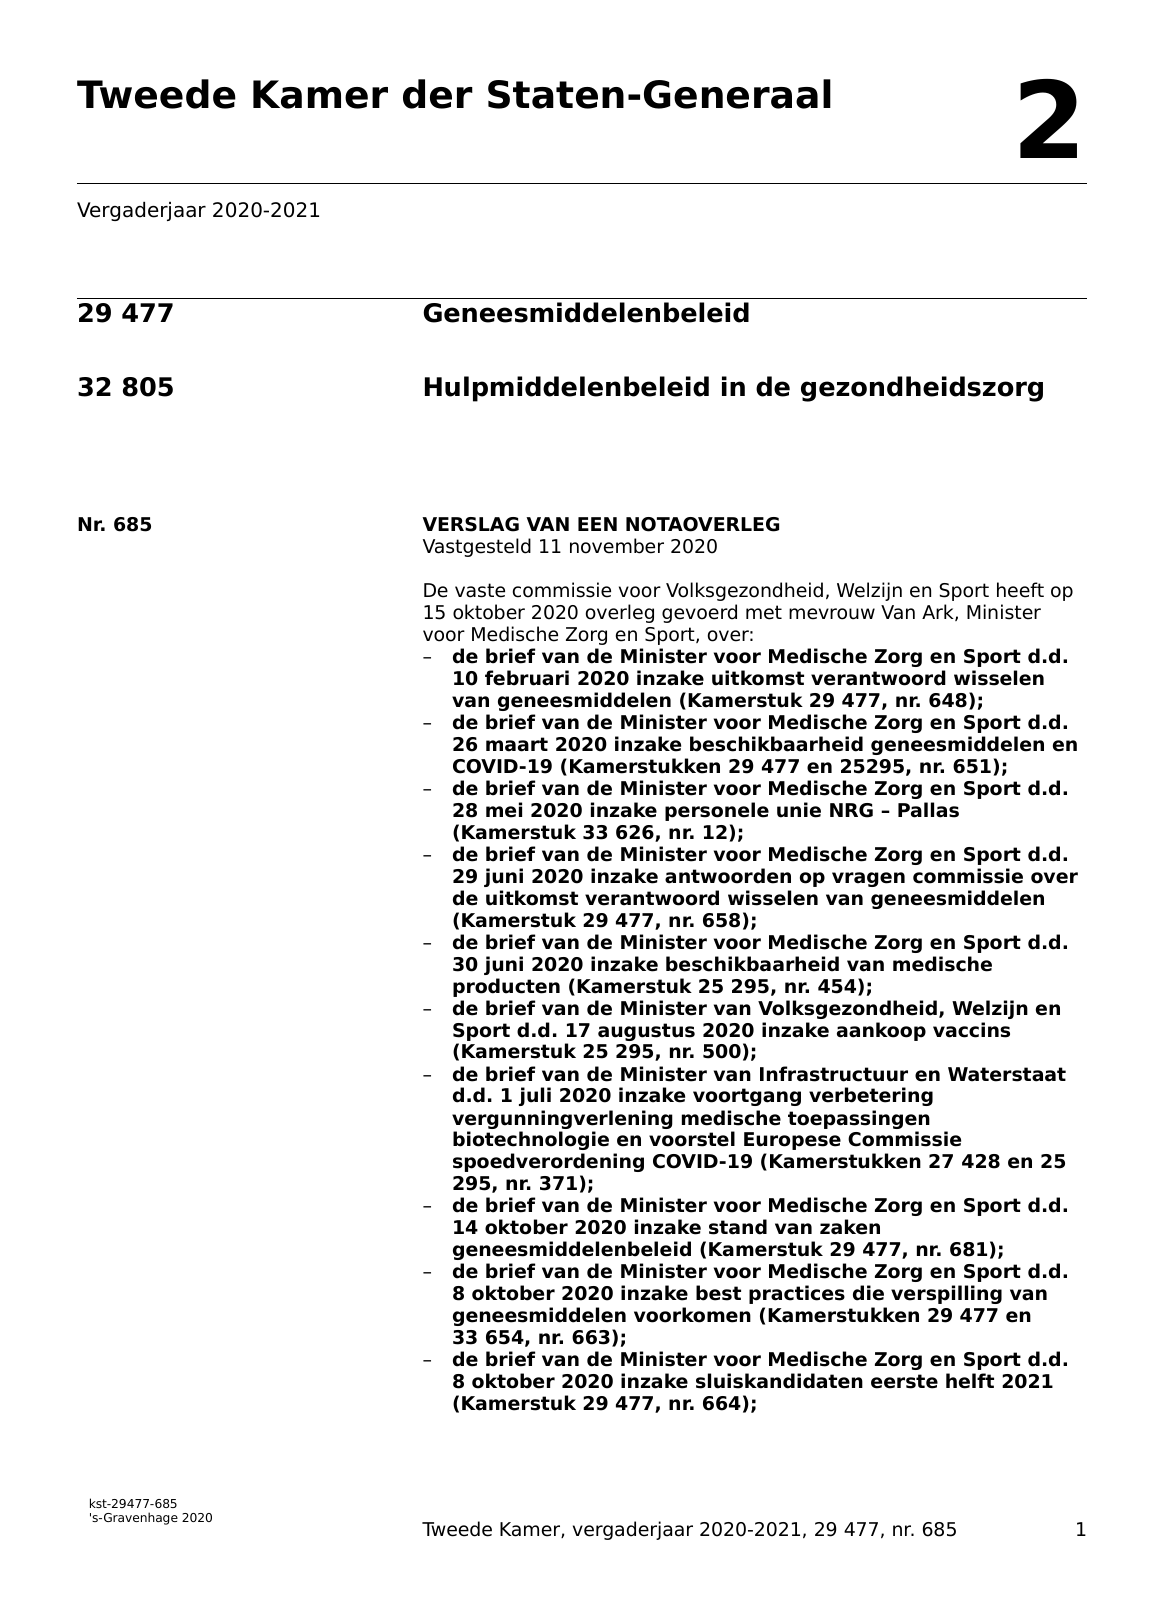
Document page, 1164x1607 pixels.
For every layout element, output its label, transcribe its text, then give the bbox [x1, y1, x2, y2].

text – de brief van de Minister voor Medische Zorg en Sport d.d. 10 februari 2020 inzake uitkomst verantwoord wisselen van geneesmiddelen (Kamerstuk 29 477, nr. 648); [422, 646, 1087, 712]
table_header Tweede Kamer der Staten-Generaal [77, 59, 886, 183]
text Vastgesteld 11 november 2020 [422, 536, 1087, 558]
text kst-29477-685 [88, 1497, 323, 1511]
subtitle 29 477 Geneesmiddelenbeleid [77, 299, 1087, 329]
text – de brief van de Minister voor Medische Zorg en Sport d.d. 8 oktober 2020 inzake best practices die verspilling van geneesmiddelen voorkomen (Kamerstukken 29 477 en 33 654, nr. 663); [422, 1261, 1087, 1349]
text De vaste commissie voor Volksgezondheid, Welzijn en Sport heeft op 15 oktober 2020 overleg gevoerd met mevrouw Van Ark, Minister voor Medische Zorg en Sport, over: [422, 580, 1087, 646]
text – de brief van de Minister voor Medische Zorg en Sport d.d. 30 juni 2020 inzake beschikbaarheid van medische producten (Kamerstuk 25 295, nr. 454); [422, 932, 1087, 997]
table_header 2 [886, 59, 1087, 183]
text – de brief van de Minister voor Medische Zorg en Sport d.d. 14 oktober 2020 inzake stand van zaken geneesmiddelenbeleid (Kamerstuk 29 477, nr. 681); [422, 1195, 1087, 1261]
text – de brief van de Minister voor Medische Zorg en Sport d.d. 8 oktober 2020 inzake sluiskandidaten eerste helft 2021 (Kamerstuk 29 477, nr. 664); [422, 1349, 1087, 1415]
text – de brief van de Minister voor Medische Zorg en Sport d.d. 28 mei 2020 inzake personele unie NRG – Pallas (Kamerstuk 33 626, nr. 12); [422, 778, 1087, 844]
text – de brief van de Minister van Volksgezondheid, Welzijn en Sport d.d. 17 augustus 2020 inzake aankoop vaccins (Kamerstuk 25 295, nr. 500); [422, 997, 1087, 1063]
subtitle Nr. 685 VERSLAG VAN EEN NOTAOVERLEG [77, 514, 1087, 536]
text – de brief van de Minister voor Medische Zorg en Sport d.d. 29 juni 2020 inzake antwoorden op vragen commissie over de uitkomst verantwoord wisselen van geneesmiddelen (Kamerstuk 29 477, nr. 658); [422, 844, 1087, 932]
subtitle 32 805 Hulpmiddelenbeleid in de gezondheidszorg [77, 373, 1087, 403]
text 's-Gravenhage 2020 [88, 1511, 323, 1525]
table_cell Vergaderjaar 2020-2021 [77, 184, 1087, 298]
text – de brief van de Minister van Infrastructuur en Waterstaat d.d. 1 juli 2020 inzake voortgang verbetering vergunningverlening medische toepassingen biotechnologie en voorstel Europese Commissie spoedverordening COVID-19 (Kamerstukken 27 428 en 25 295, nr. 371); [422, 1063, 1087, 1195]
text – de brief van de Minister voor Medische Zorg en Sport d.d. 26 maart 2020 inzake beschikbaarheid geneesmiddelen en COVID-19 (Kamerstukken 29 477 en 25295, nr. 651); [422, 712, 1087, 778]
